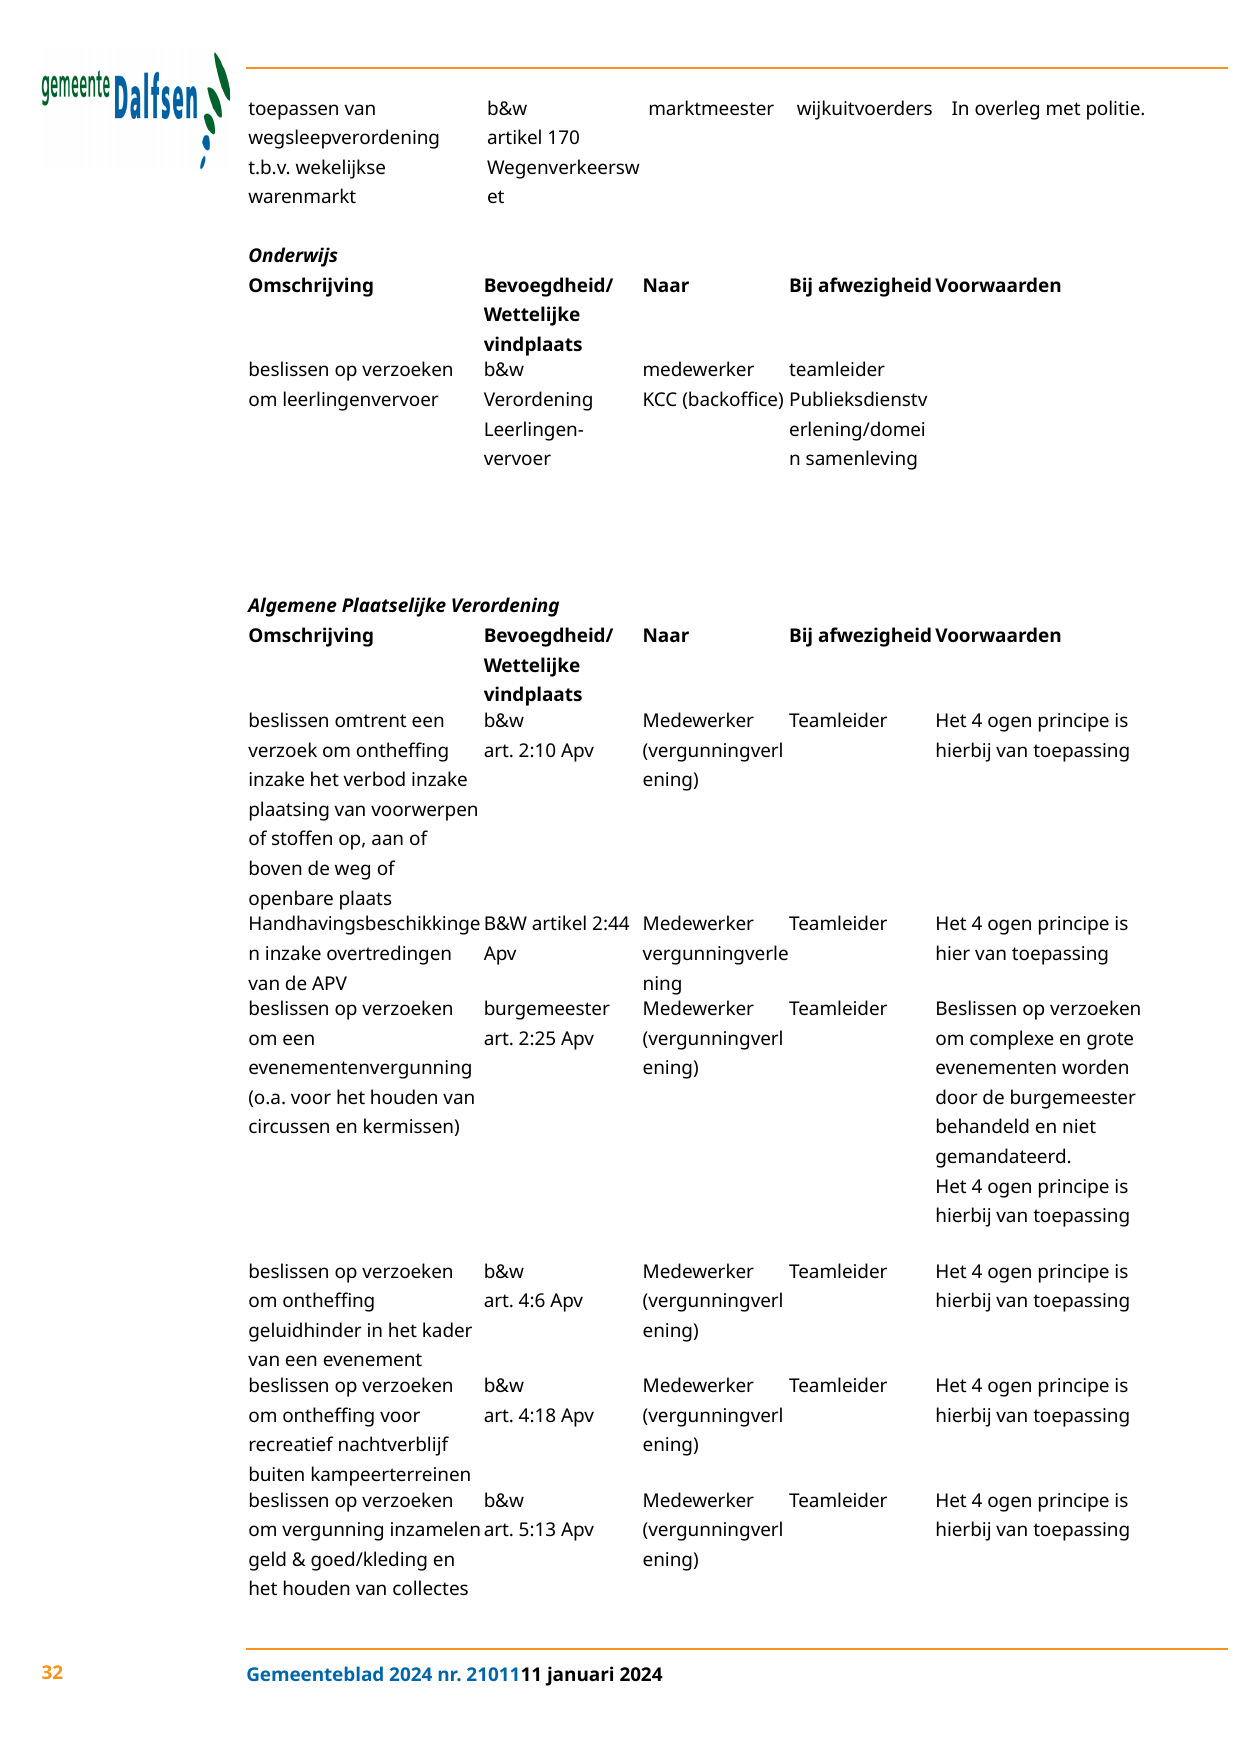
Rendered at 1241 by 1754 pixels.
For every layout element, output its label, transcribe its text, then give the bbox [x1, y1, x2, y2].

table_cell Het 4 ogen principe is hierbij van toepassing [935, 1258, 1152, 1372]
table_cell Medewerker vergunningverlening [643, 911, 789, 995]
table_header Naar [643, 623, 789, 707]
table_cell toepassen van wegsleepverordening t.b.v. wekelijkse warenmarkt [248, 95, 487, 209]
table_cell beslissen op verzoeken om een evenementenvergunning (o.a. voor het houden van circussen en kermissen) [248, 995, 483, 1258]
table_header Voorwaarden [935, 623, 1152, 707]
table_cell beslissen op verzoeken om leerlingenvervoer [248, 357, 483, 471]
table_cell marktmeester [648, 95, 797, 209]
table_header Bij afwezigheid [789, 623, 935, 707]
table_cell b&w artikel 170 Wegenverkeerswet [487, 95, 648, 209]
table_cell b&w art. 2:10 Apv [484, 707, 642, 911]
table_cell Teamleider [789, 911, 935, 995]
table_header Omschrijving [248, 272, 483, 357]
table_cell teamleider Publieksdienstverlening/domein samenleving [789, 357, 935, 471]
table_cell [935, 357, 1152, 471]
table_cell burgemeester art. 2:25 Apv [484, 995, 642, 1258]
table_cell b&w art. 4:6 Apv [484, 1258, 642, 1372]
text Onderwijs [248, 242, 1152, 268]
table_cell Teamleider [789, 1372, 935, 1487]
table_cell Teamleider [789, 1258, 935, 1372]
table_cell b&w art. 4:18 Apv [484, 1372, 642, 1487]
table_cell beslissen op verzoeken om ontheffing voor recreatief nachtverblijf buiten kampeerterreinen [248, 1372, 483, 1487]
table_cell Medewerker (vergunningverlening) [643, 707, 789, 911]
table_cell Handhavingsbeschikkingen inzake overtredingen van de APV [248, 911, 483, 995]
table_cell Teamleider [789, 995, 935, 1258]
picture [41, 47, 231, 172]
table_header Omschrijving [248, 623, 483, 707]
table_cell beslissen op verzoeken om ontheffing geluidhinder in het kader van een evenement [248, 1258, 483, 1372]
table_header Naar [643, 272, 789, 357]
table_cell Teamleider [789, 707, 935, 911]
table_cell Het 4 ogen principe is hier van toepassing [935, 911, 1152, 995]
text Algemene Plaatselijke Verordening [248, 593, 1152, 618]
table_cell b&w Verordening Leerlingen-vervoer [484, 357, 642, 471]
table_cell beslissen op verzoeken om vergunning inzamelen geld & goed/kleding en het houden van collectes [248, 1487, 483, 1601]
table_cell medewerker KCC (backoffice) [643, 357, 789, 471]
table_cell beslissen omtrent een verzoek om ontheffing inzake het verbod inzake plaatsing van voorwerpen of stoffen op, aan of boven de weg of openbare plaats [248, 707, 483, 911]
table_cell Teamleider [789, 1487, 935, 1601]
table_cell Het 4 ogen principe is hierbij van toepassing [935, 1372, 1152, 1487]
table_cell Het 4 ogen principe is hierbij van toepassing [935, 707, 1152, 911]
table_header Bevoegdheid/Wettelijke vindplaats [484, 272, 642, 357]
table_cell Beslissen op verzoeken om complexe en grote evenementen worden door de burgemeester behandeld en niet gemandateerd. Het 4 ogen principe is hierbij van toepassing [935, 995, 1152, 1258]
table_cell Medewerker (vergunningverlening) [643, 995, 789, 1258]
table_cell Het 4 ogen principe is hierbij van toepassing [935, 1487, 1152, 1601]
table_cell Medewerker (vergunningverlening) [643, 1258, 789, 1372]
table_cell b&w art. 5:13 Apv [484, 1487, 642, 1601]
table_header Voorwaarden [935, 272, 1152, 357]
table_header Bevoegdheid/Wettelijke vindplaats [484, 623, 642, 707]
table_cell Medewerker (vergunningverlening) [643, 1372, 789, 1487]
table_cell B&W artikel 2:44 Apv [484, 911, 642, 995]
table_cell In overleg met politie. [951, 95, 1152, 209]
table_header Bij afwezigheid [789, 272, 935, 357]
table_cell wijkuitvoerders [797, 95, 951, 209]
table_cell Medewerker (vergunningverlening) [643, 1487, 789, 1601]
